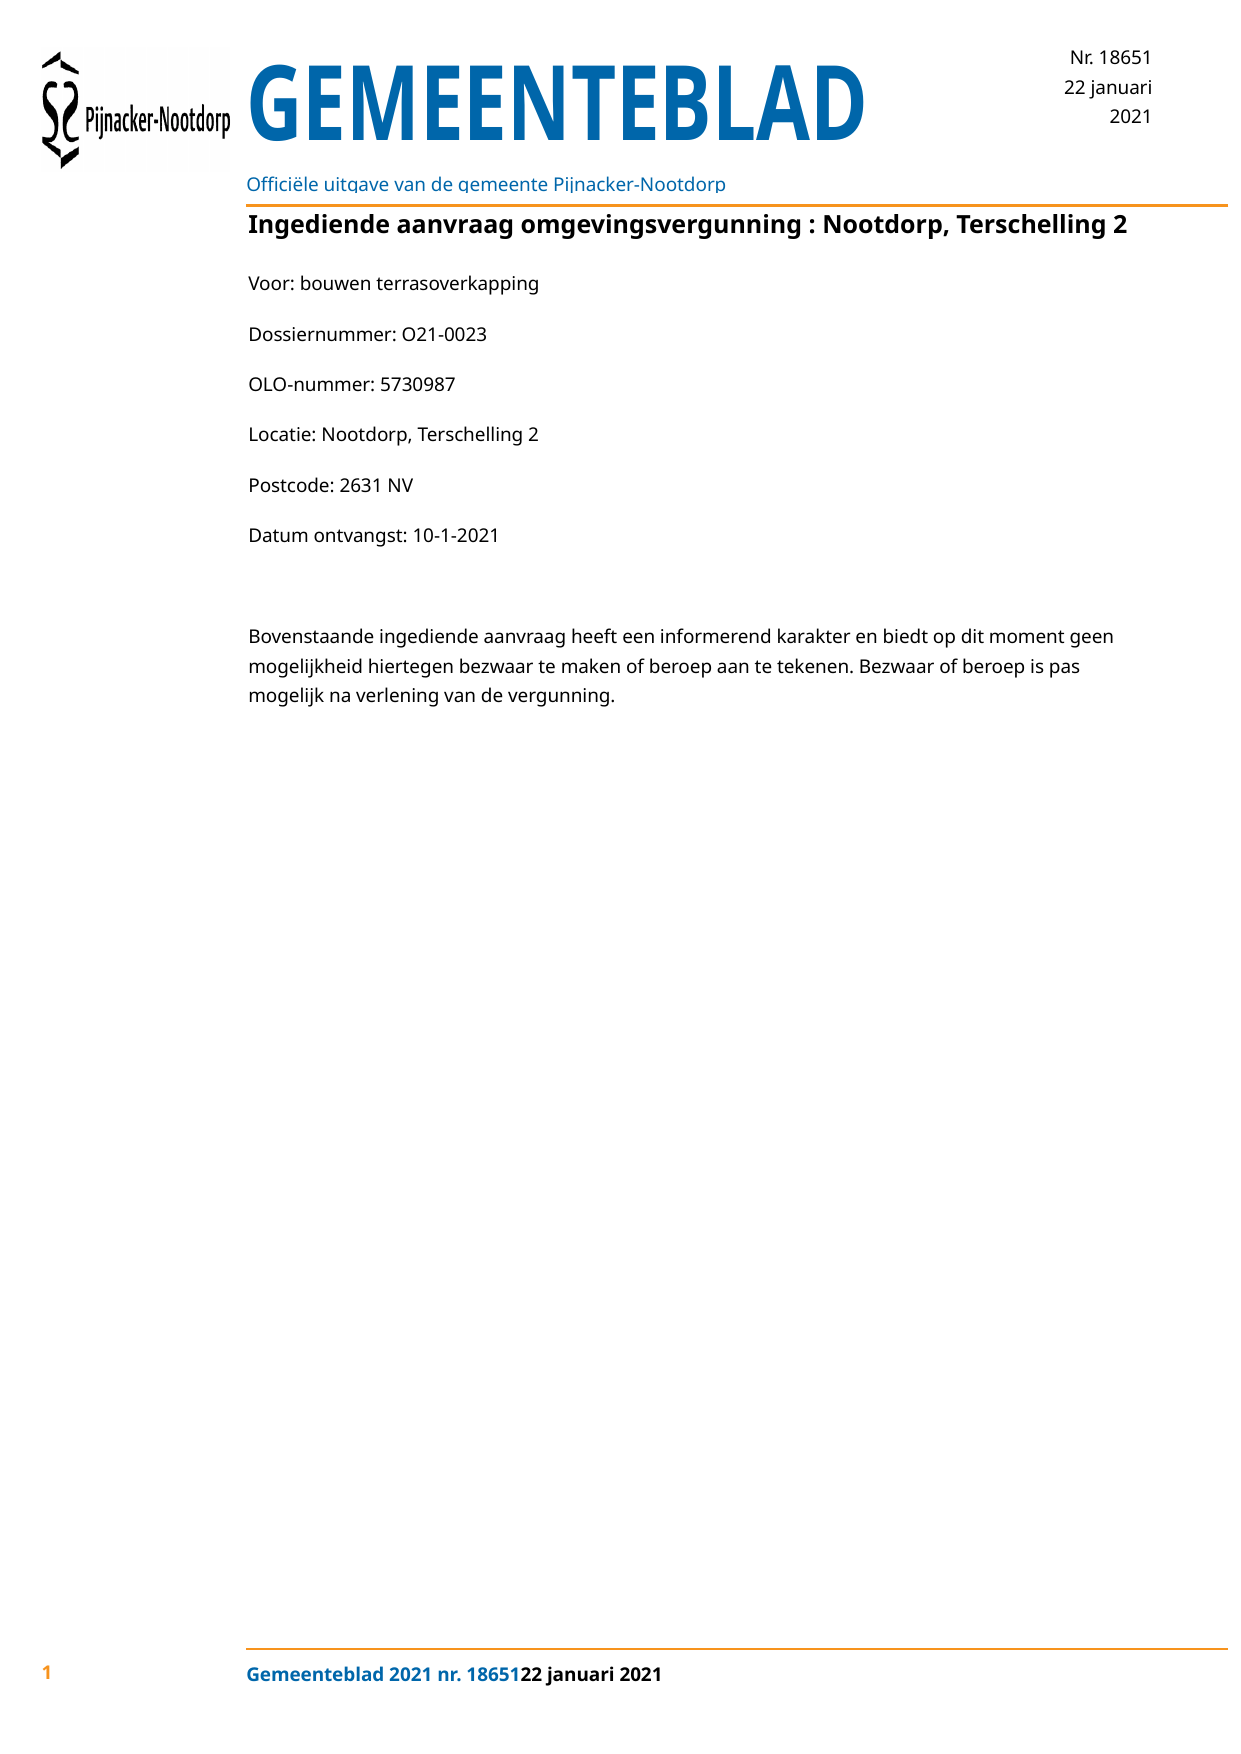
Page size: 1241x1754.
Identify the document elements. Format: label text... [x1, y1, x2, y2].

text Voor: bouwen terrasoverkapping [248, 270, 1152, 296]
text Locatie: Nootdorp, Terschelling 2 [248, 422, 1152, 447]
text Dossiernummer: O21-0023 [248, 321, 1152, 346]
text Postcode: 2631 NV [248, 472, 1152, 498]
text OLO-nummer: 5730987 [248, 371, 1152, 397]
text Datum ontvangst: 10-1-2021 [248, 522, 1152, 548]
picture [41, 47, 231, 172]
text Ingediende aanvraag omgevingsvergunning : Nootdorp, Terschelling 2 [248, 207, 1152, 241]
text Bovenstaande ingediende aanvraag heeft een informerend karakter en biedt op dit moment geen mogelijkheid hiertegen bezwaar te maken of beroep aan te tekenen. Bezwaar of beroep is pas mogelijk na verlening van de vergunning. [248, 623, 1152, 708]
